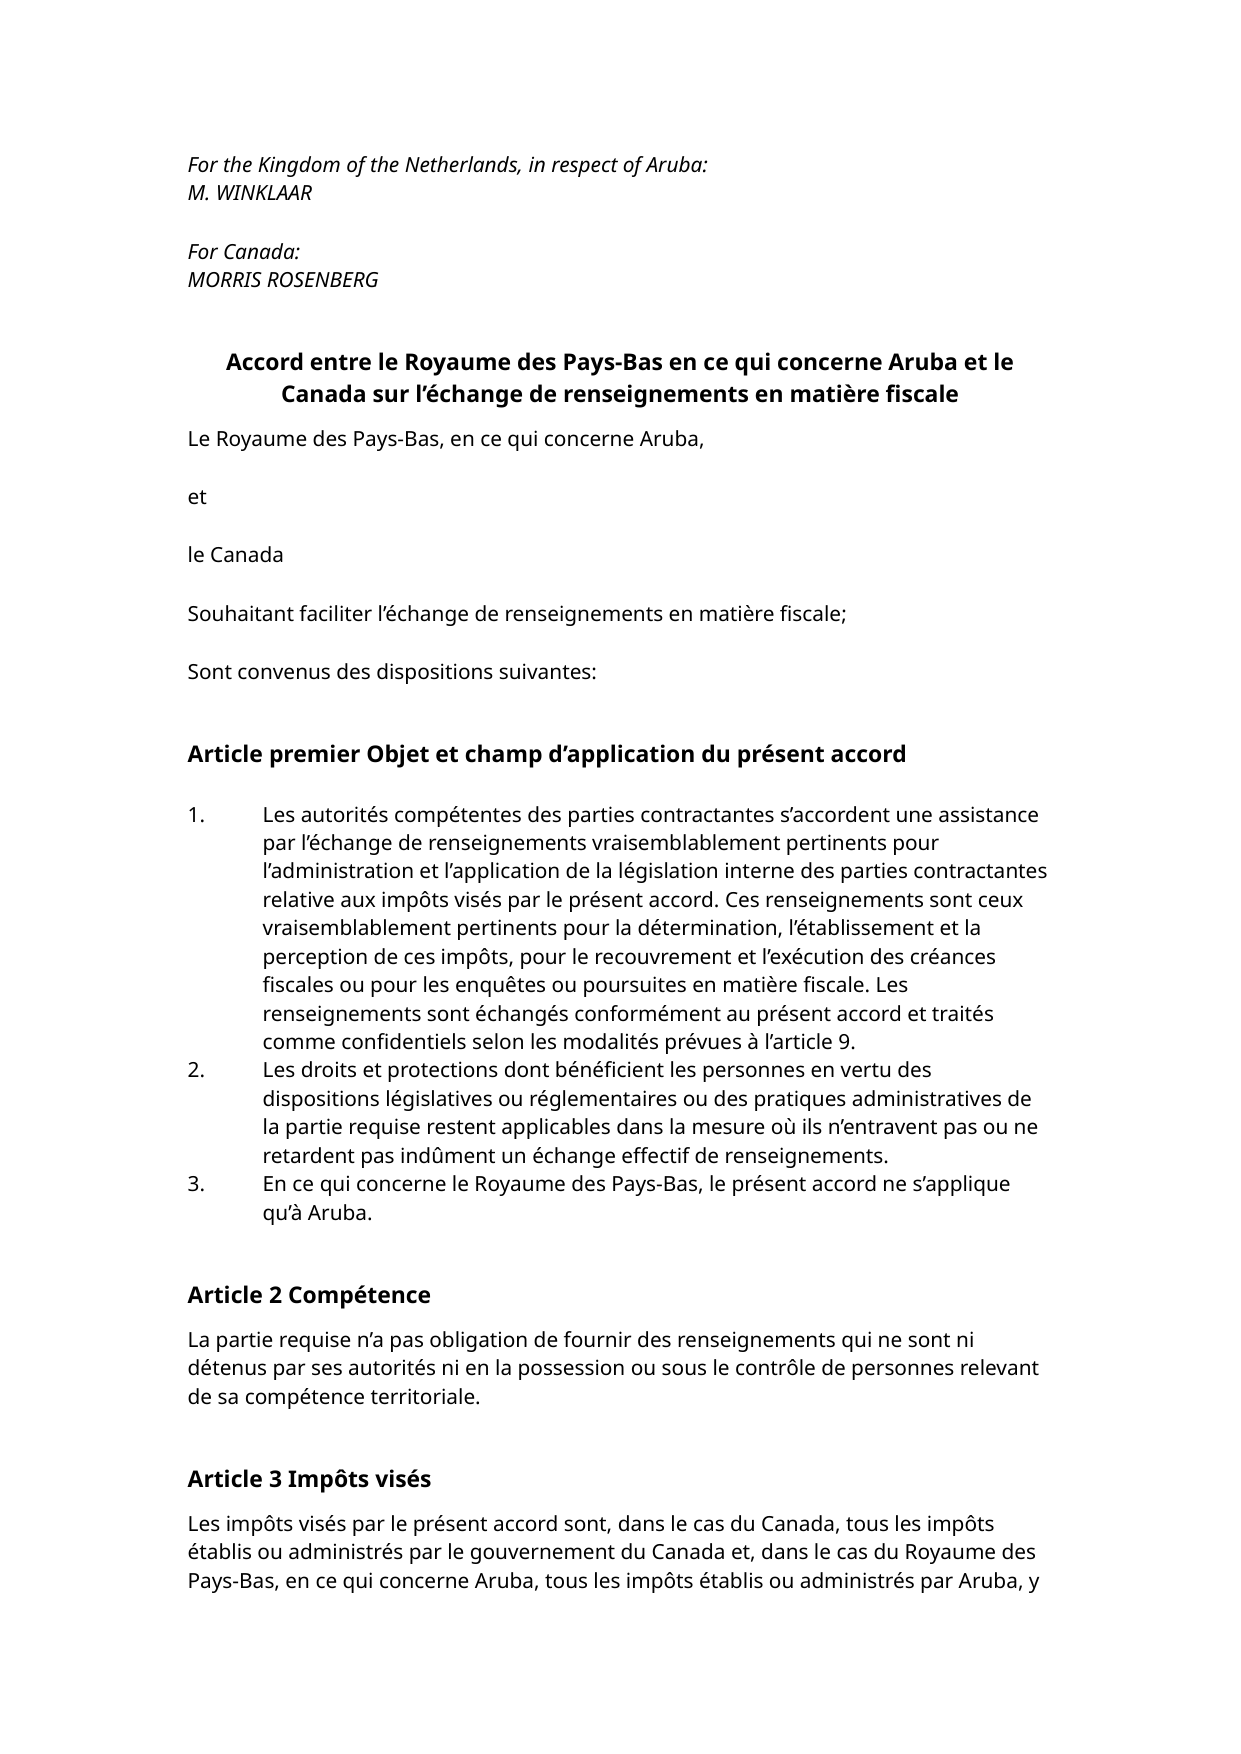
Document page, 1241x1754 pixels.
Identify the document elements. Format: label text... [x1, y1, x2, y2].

list Les droits et protections dont bénéficient les personnes en vertu des dispositions législatives ou réglementaires ou des pratiques administratives de la partie requise restent applicables dans la mesure où ils n’entravent pas ou ne retardent pas indûment un échange effectif de renseignements. [187, 1056, 1053, 1169]
subtitle Article premier Objet et champ d’application du présent accord [187, 738, 1053, 770]
text le Canada [187, 541, 1053, 569]
text M. WINKLAAR [187, 178, 1053, 207]
list Les autorités compétentes des parties contractantes s’accordent une assistance par l’échange de renseignements vraisemblablement pertinents pour l’administration et l’application de la législation interne des parties contractantes relative aux impôts visés par le présent accord. Ces renseignements sont ceux vraisemblablement pertinents pour la détermination, l’établissement et la perception de ces impôts, pour le recouvrement et l’exécution des créances fiscales ou pour les enquêtes ou poursuites en matière fiscale. Les renseignements sont échangés conformément au présent accord et traités comme confidentiels selon les modalités prévues à l’article 9. [187, 800, 1053, 1056]
text MORRIS ROSENBERG [187, 265, 1053, 294]
subtitle Article 3 Impôts visés [187, 1463, 1053, 1494]
list En ce qui concerne le Royaume des Pays-Bas, le présent accord ne s’applique qu’à Aruba. [187, 1169, 1053, 1226]
subtitle Accord entre le Royaume des Pays-Bas en ce qui concerne Aruba et le Canada sur l’échange de renseignements en matière fiscale [187, 346, 1053, 409]
text Le Royaume des Pays-Bas, en ce qui concerne Aruba, [187, 424, 1053, 452]
text Sont convenus des dispositions suivantes: [187, 657, 1053, 686]
text For the Kingdom of the Netherlands, in respect of Aruba: [187, 150, 1053, 178]
text Les impôts visés par le présent accord sont, dans le cas du Canada, tous les impôts établis ou administrés par le gouvernement du Canada et, dans le cas du Royaume des Pays-Bas, en ce qui concerne Aruba, tous les impôts établis ou administrés par Aruba, y [187, 1509, 1053, 1594]
text For Canada: [187, 237, 1053, 265]
text Souhaitant faciliter l’échange de renseignements en matière fiscale; [187, 599, 1053, 627]
text et [187, 482, 1053, 511]
subtitle Article 2 Compétence [187, 1279, 1053, 1310]
text La partie requise n’a pas obligation de fournir des renseignements qui ne sont ni détenus par ses autorités ni en la possession ou sous le contrôle de personnes relevant de sa compétence territoriale. [187, 1325, 1053, 1410]
